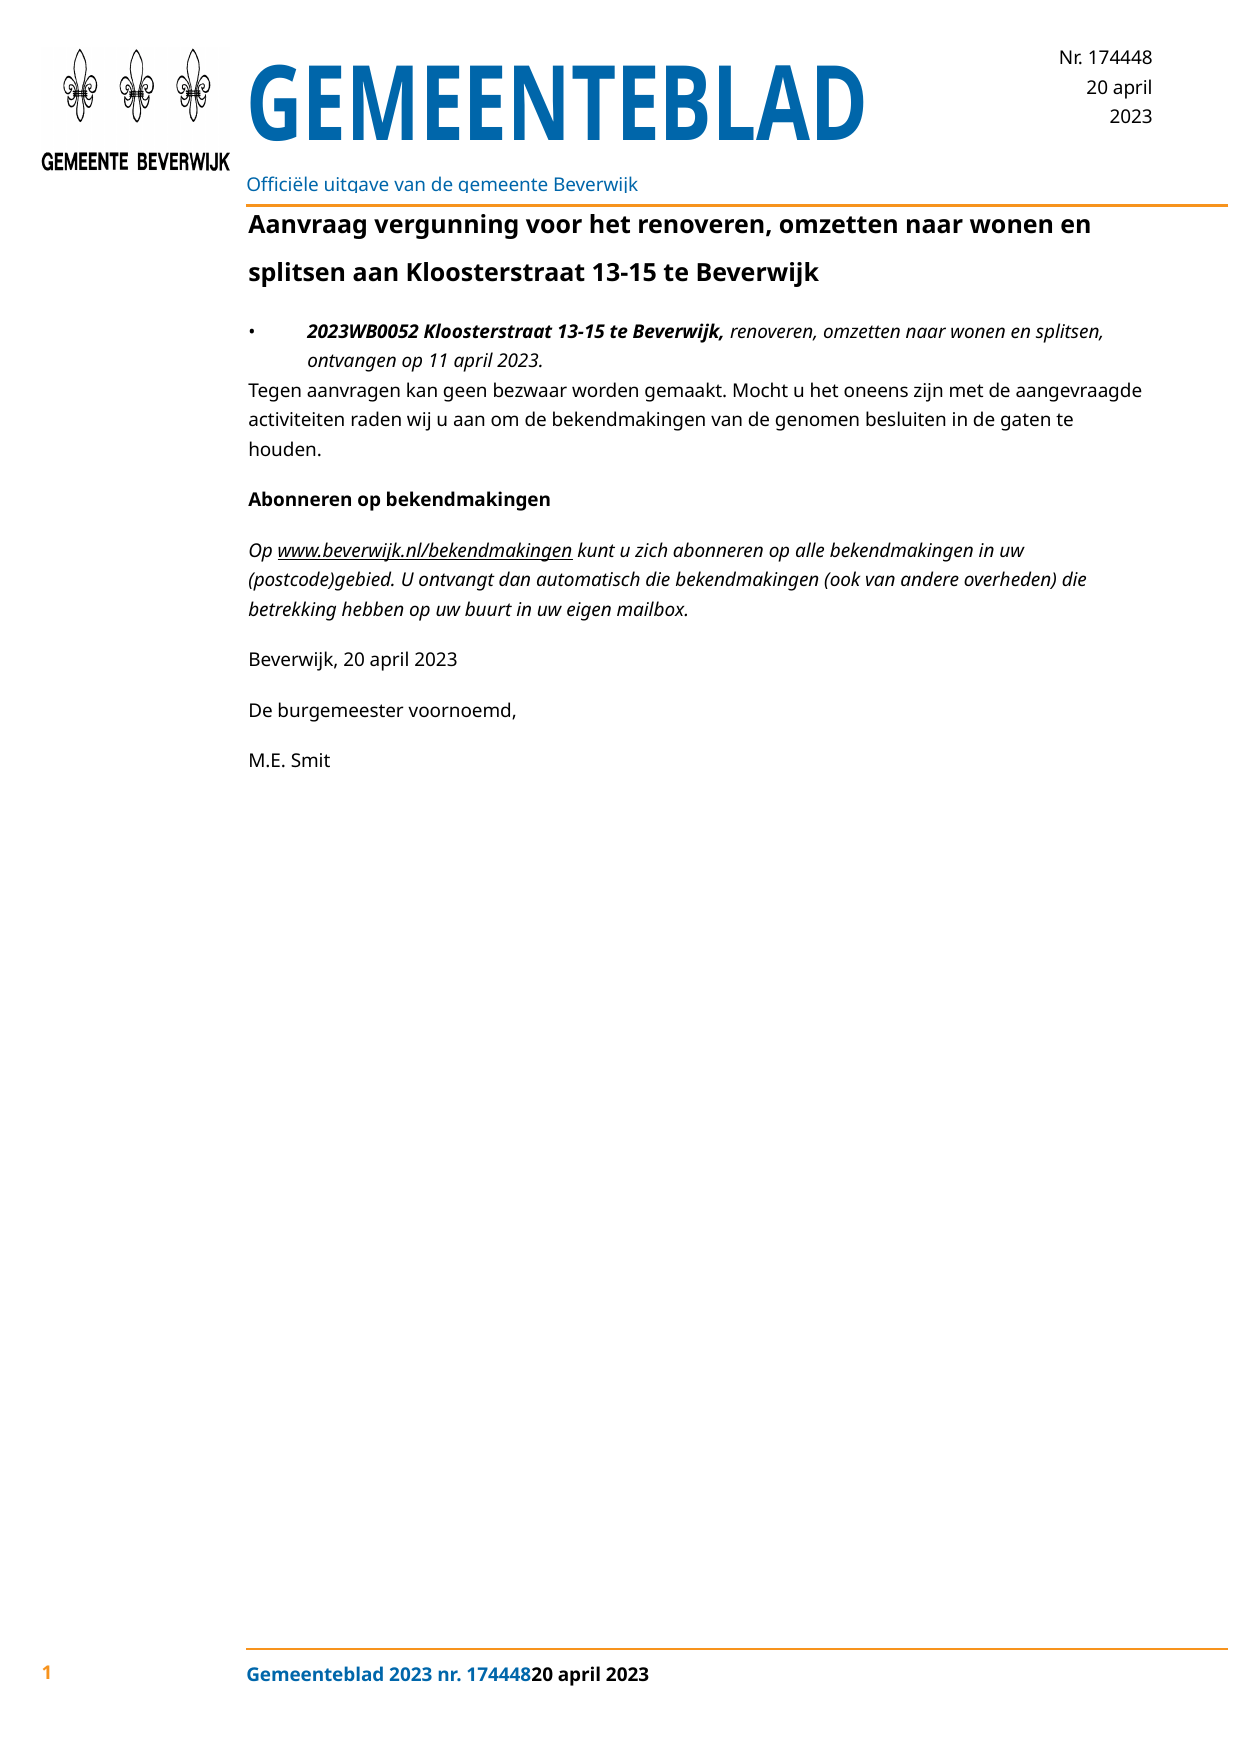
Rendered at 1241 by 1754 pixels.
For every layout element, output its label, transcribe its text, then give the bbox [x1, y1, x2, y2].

list 2023WB0052 Kloosterstraat 13-15 te Beverwijk, renoveren, omzetten naar wonen en splitsen, ontvangen op 11 april 2023. [248, 318, 1152, 373]
text Beverwijk, 20 april 2023 [248, 647, 1152, 672]
picture [41, 47, 231, 172]
text Aanvraag vergunning voor het renoveren, omzetten naar wonen en splitsen aan Kloosterstraat 13-15 te Beverwijk [248, 207, 1152, 288]
text De burgemeester voornoemd, [248, 697, 1152, 723]
text M.E. Smit [248, 747, 1152, 773]
text Op www.beverwijk.nl/bekendmakingen kunt u zich abonneren op alle bekendmakingen in uw (postcode)gebied. U ontvangt dan automatisch die bekendmakingen (ook van andere overheden) die betrekking hebben op uw buurt in uw eigen mailbox. [248, 537, 1152, 622]
text Abonneren op bekendmakingen [248, 487, 1152, 512]
text Tegen aanvragen kan geen bezwaar worden gemaakt. Mocht u het oneens zijn met de aangevraagde activiteiten raden wij u aan om de bekendmakingen van de genomen besluiten in de gaten te houden. [248, 377, 1152, 462]
